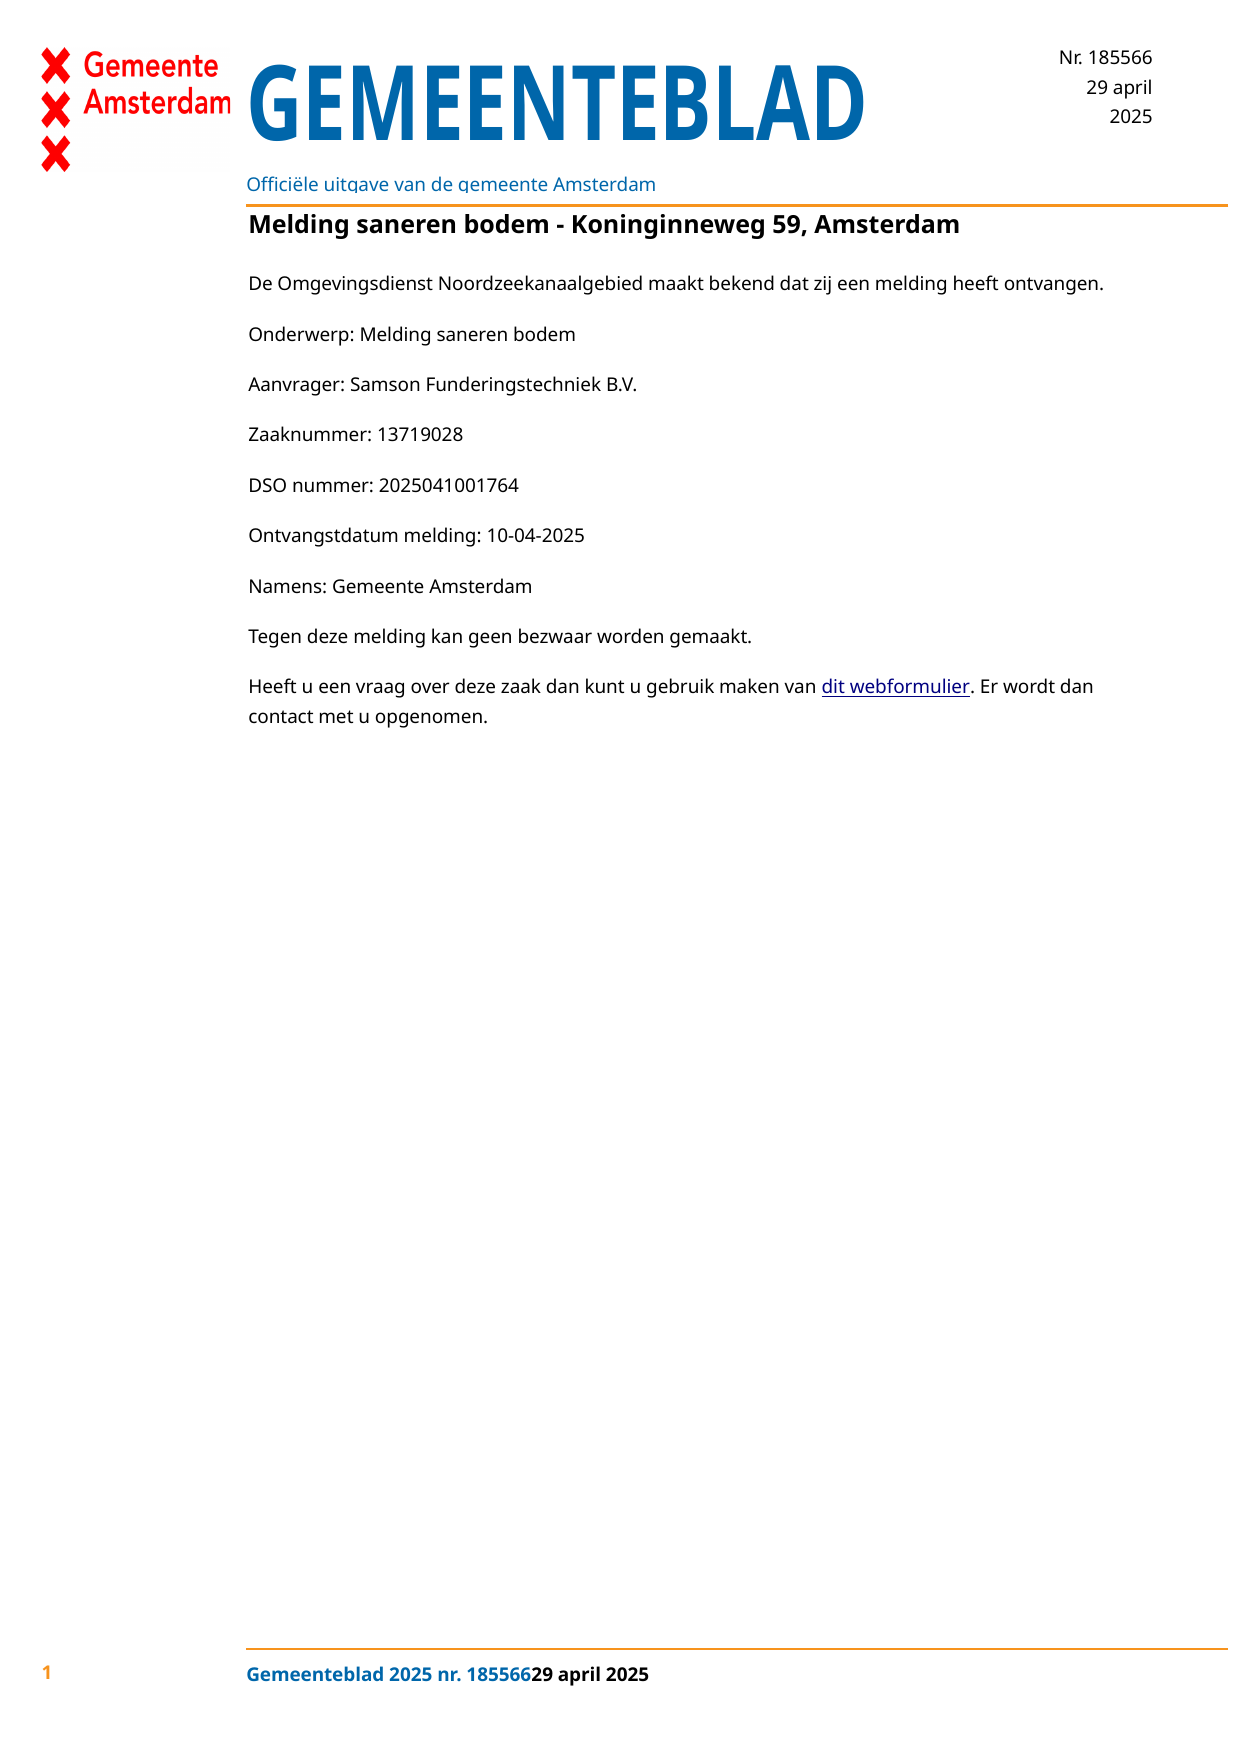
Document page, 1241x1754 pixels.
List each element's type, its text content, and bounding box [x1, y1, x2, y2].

text Heeft u een vraag over deze zaak dan kunt u gebruik maken van dit webformulier. Er wordt dan contact met u opgenomen. [248, 674, 1152, 729]
text Aanvrager: Samson Funderingstechniek B.V. [248, 371, 1152, 397]
text Melding saneren bodem - Koninginneweg 59, Amsterdam [248, 207, 1152, 241]
text Ontvangstdatum melding: 10-04-2025 [248, 522, 1152, 548]
text Zaaknummer: 13719028 [248, 422, 1152, 447]
text Namens: Gemeente Amsterdam [248, 573, 1152, 598]
picture [41, 47, 231, 172]
text De Omgevingsdienst Noordzeekanaalgebied maakt bekend dat zij een melding heeft ontvangen. [248, 270, 1152, 296]
text Onderwerp: Melding saneren bodem [248, 321, 1152, 346]
text Tegen deze melding kan geen bezwaar worden gemaakt. [248, 623, 1152, 649]
text DSO nummer: 2025041001764 [248, 472, 1152, 498]
